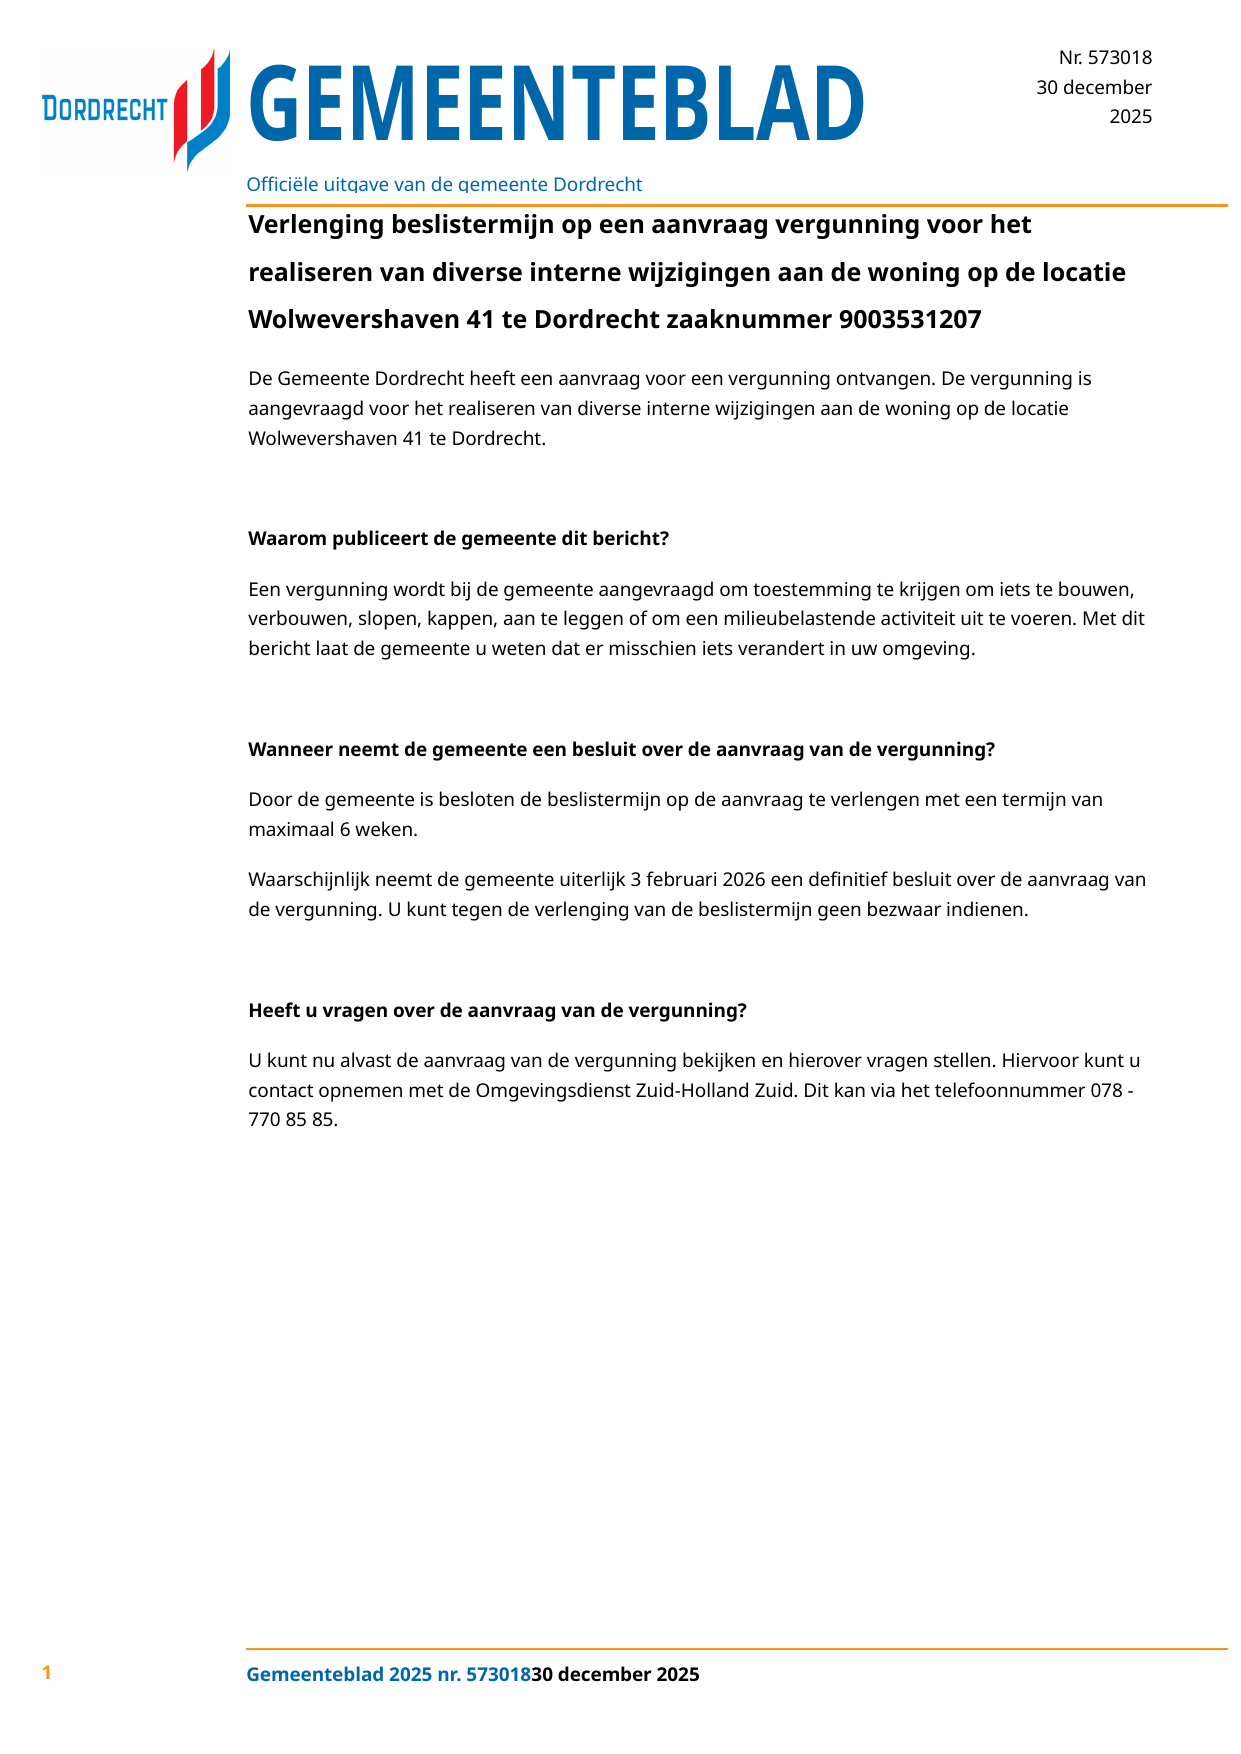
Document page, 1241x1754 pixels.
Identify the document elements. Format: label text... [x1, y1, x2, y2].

text Een vergunning wordt bij de gemeente aangevraagd om toestemming te krijgen om iets te bouwen, verbouwen, slopen, kappen, aan te leggen of om een milieubelastende activiteit uit te voeren. Met dit bericht laat de gemeente u weten dat er misschien iets verandert in uw omgeving. [248, 576, 1152, 661]
text Heeft u vragen over de aanvraag van de vergunning? [248, 997, 1152, 1022]
text Door de gemeente is besloten de beslistermijn op de aanvraag te verlengen met een termijn van maximaal 6 weken. [248, 786, 1152, 842]
text Wanneer neemt de gemeente een besluit over de aanvraag van de vergunning? [248, 736, 1152, 762]
text Waarom publiceert de gemeente dit bericht? [248, 526, 1152, 551]
text Verlenging beslistermijn op een aanvraag vergunning voor het realiseren van diverse interne wijzigingen aan de woning op de locatie Wolwevershaven 41 te Dordrecht zaaknummer 9003531207 [248, 207, 1152, 336]
text De Gemeente Dordrecht heeft een aanvraag voor een vergunning ontvangen. De vergunning is aangevraagd voor het realiseren van diverse interne wijzigingen aan de woning op de locatie Wolwevershaven 41 te Dordrecht. [248, 366, 1152, 450]
picture [41, 47, 231, 172]
text U kunt nu alvast de aanvraag van de vergunning bekijken en hierover vragen stellen. Hiervoor kunt u contact opnemen met de Omgevingsdienst Zuid-Holland Zuid. Dit kan via het telefoonnummer 078 - 770 85 85. [248, 1047, 1152, 1132]
text Waarschijnlijk neemt de gemeente uiterlijk 3 februari 2026 een definitief besluit over de aanvraag van de vergunning. U kunt tegen de verlenging van de beslistermijn geen bezwaar indienen. [248, 866, 1152, 922]
